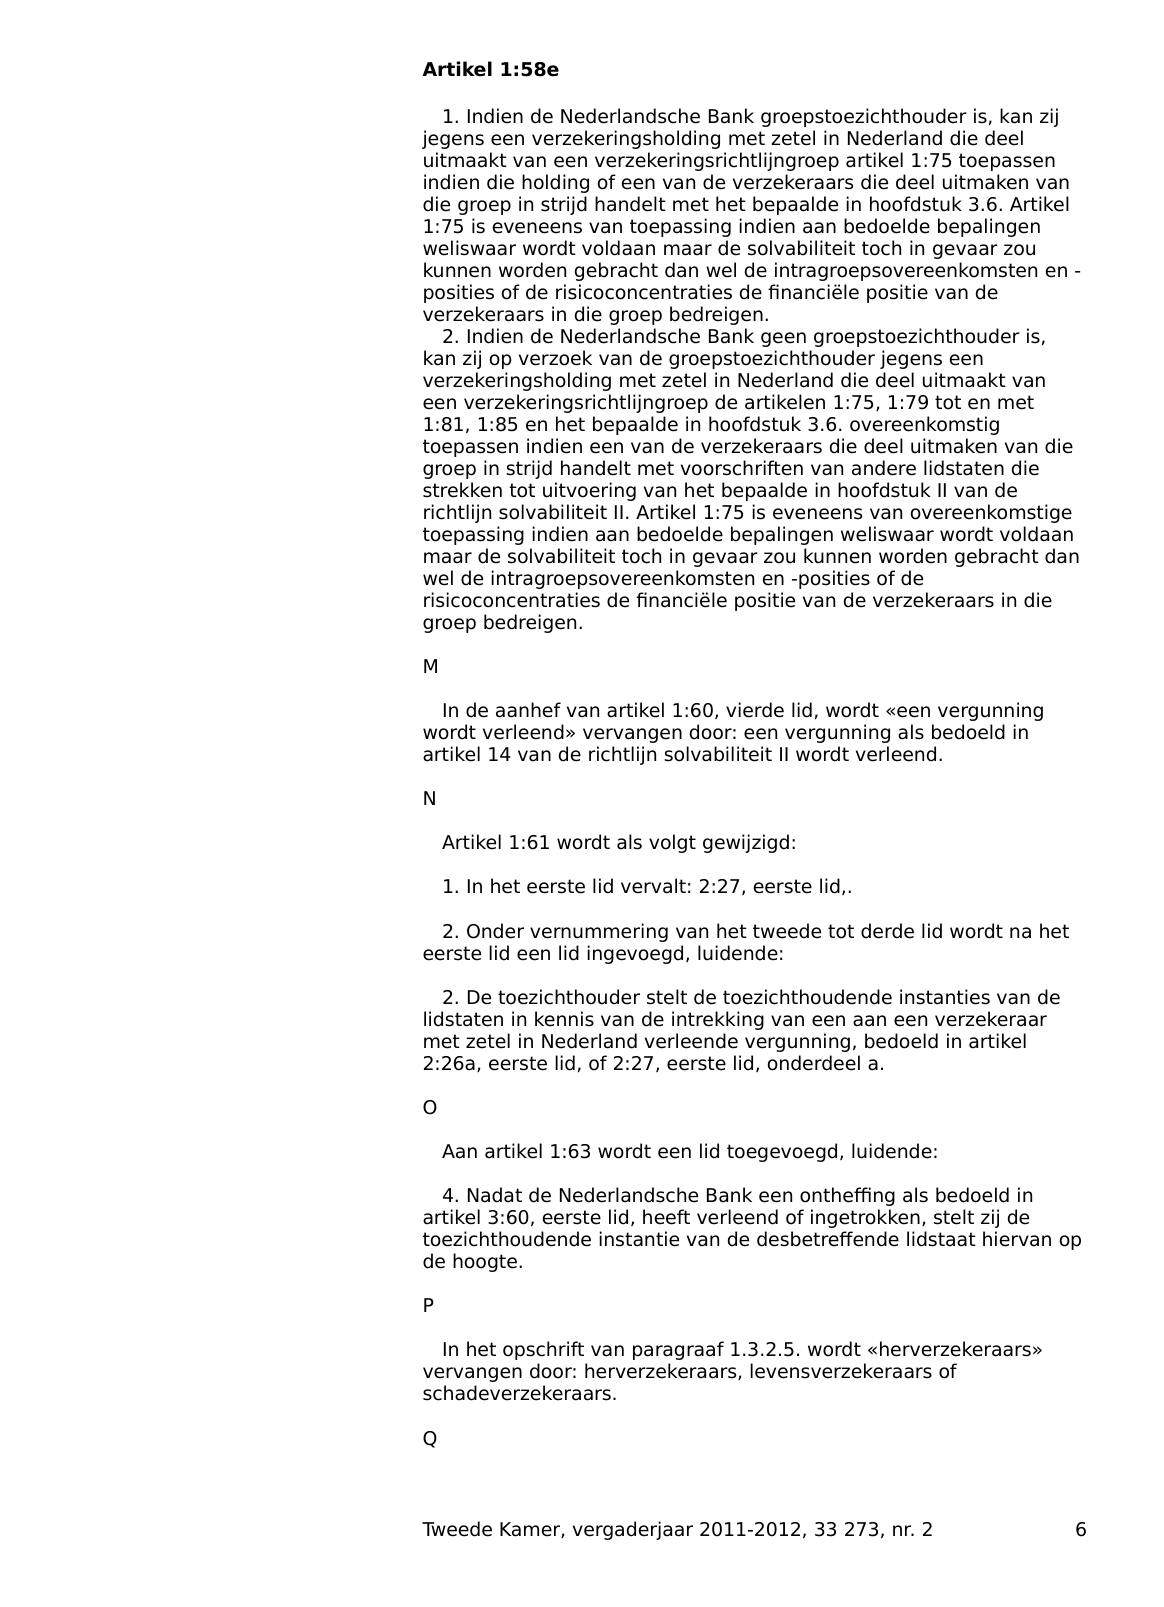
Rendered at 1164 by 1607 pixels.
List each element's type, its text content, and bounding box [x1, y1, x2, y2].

text Q [422, 1427, 1087, 1449]
text In de aanhef van artikel 1:60, vierde lid, wordt «een vergunning wordt verleend» vervangen door: een vergunning als bedoeld in artikel 14 van de richtlijn solvabiliteit II wordt verleend. [422, 700, 1087, 766]
text O [422, 1097, 1087, 1119]
text 2. De toezichthouder stelt de toezichthoudende instanties van de lidstaten in kennis van de intrekking van een aan een verzekeraar met zetel in Nederland verleende vergunning, bedoeld in artikel 2:26a, eerste lid, of 2:27, eerste lid, onderdeel a. [422, 987, 1087, 1074]
text M [422, 656, 1087, 678]
text N [422, 788, 1087, 810]
text 1. Indien de Nederlandsche Bank groepstoezichthouder is, kan zij jegens een verzekeringsholding met zetel in Nederland die deel uitmaakt van een verzekeringsrichtlijngroep artikel 1:75 toepassen indien die holding of een van de verzekeraars die deel uitmaken van die groep in strijd handelt met het bepaalde in hoofdstuk 3.6. Artikel 1:75 is eveneens van toepassing indien aan bedoelde bepalingen weliswaar wordt voldaan maar de solvabiliteit toch in gevaar zou kunnen worden gebracht dan wel de intragroepsovereenkomsten en -posities of de risicoconcentraties de financiële positie van de verzekeraars in die groep bedreigen. [422, 106, 1087, 326]
text 1. In het eerste lid vervalt: 2:27, eerste lid,. [422, 876, 1087, 898]
text 4. Nadat de Nederlandsche Bank een ontheffing als bedoeld in artikel 3:60, eerste lid, heeft verleend of ingetrokken, stelt zij de toezichthoudende instantie van de desbetreffende lidstaat hiervan op de hoogte. [422, 1185, 1087, 1273]
text In het opschrift van paragraaf 1.3.2.5. wordt «herverzekeraars» vervangen door: herverzekeraars, levensverzekeraars of schadeverzekeraars. [422, 1339, 1087, 1405]
text 2. Indien de Nederlandsche Bank geen groepstoezichthouder is, kan zij op verzoek van de groepstoezichthouder jegens een verzekeringsholding met zetel in Nederland die deel uitmaakt van een verzekeringsrichtlijngroep de artikelen 1:75, 1:79 tot en met 1:81, 1:85 en het bepaalde in hoofdstuk 3.6. overeenkomstig toepassen indien een van de verzekeraars die deel uitmaken van die groep in strijd handelt met voorschriften van andere lidstaten die strekken tot uitvoering van het bepaalde in hoofdstuk II van de richtlijn solvabiliteit II. Artikel 1:75 is eveneens van overeenkomstige toepassing indien aan bedoelde bepalingen weliswaar wordt voldaan maar de solvabiliteit toch in gevaar zou kunnen worden gebracht dan wel de intragroepsovereenkomsten en -posities of de risicoconcentraties de financiële positie van de verzekeraars in die groep bedreigen. [422, 326, 1087, 633]
text Artikel 1:61 wordt als volgt gewijzigd: [422, 832, 1087, 854]
subtitle Artikel 1:58e [422, 59, 1087, 81]
text P [422, 1295, 1087, 1317]
text 2. Onder vernummering van het tweede tot derde lid wordt na het eerste lid een lid ingevoegd, luidende: [422, 921, 1087, 964]
text Aan artikel 1:63 wordt een lid toegevoegd, luidende: [422, 1141, 1087, 1163]
